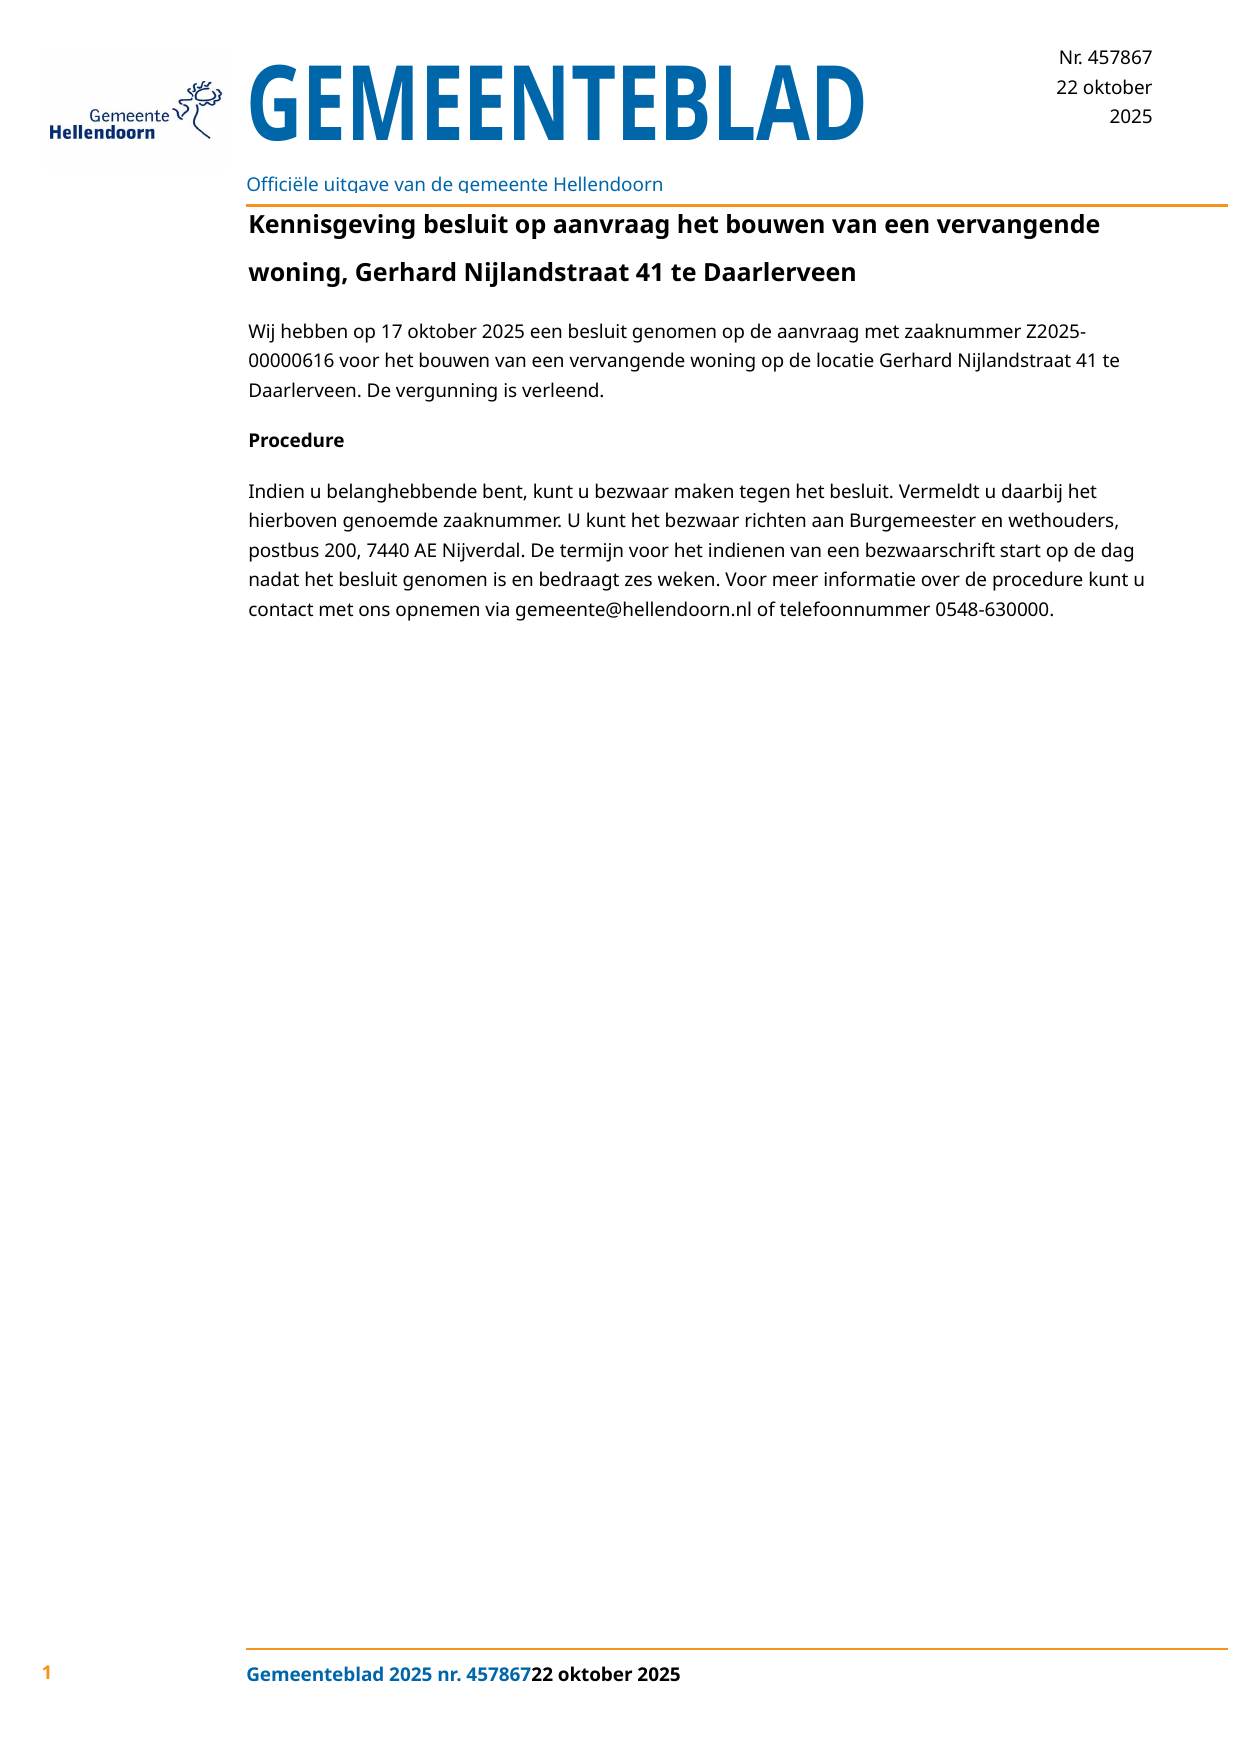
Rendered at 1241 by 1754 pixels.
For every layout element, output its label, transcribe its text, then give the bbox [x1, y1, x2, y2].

text Indien u belanghebbende bent, kunt u bezwaar maken tegen het besluit. Vermeldt u daarbij het hierboven genoemde zaaknummer. U kunt het bezwaar richten aan Burgemeester en wethouders, postbus 200, 7440 AE Nijverdal. De termijn voor het indienen van een bezwaarschrift start op de dag nadat het besluit genomen is en bedraagt zes weken. Voor meer informatie over de procedure kunt u contact met ons opnemen via gemeente@hellendoorn.nl of telefoonnummer 0548-630000. [248, 478, 1152, 622]
text Procedure [248, 427, 1152, 453]
text Wij hebben op 17 oktober 2025 een besluit genomen op de aanvraag met zaaknummer Z2025-00000616 voor het bouwen van een vervangende woning op de locatie Gerhard Nijlandstraat 41 te Daarlerveen. De vergunning is verleend. [248, 318, 1152, 403]
picture [41, 47, 231, 172]
text Kennisgeving besluit op aanvraag het bouwen van een vervangende woning, Gerhard Nijlandstraat 41 te Daarlerveen [248, 207, 1152, 288]
